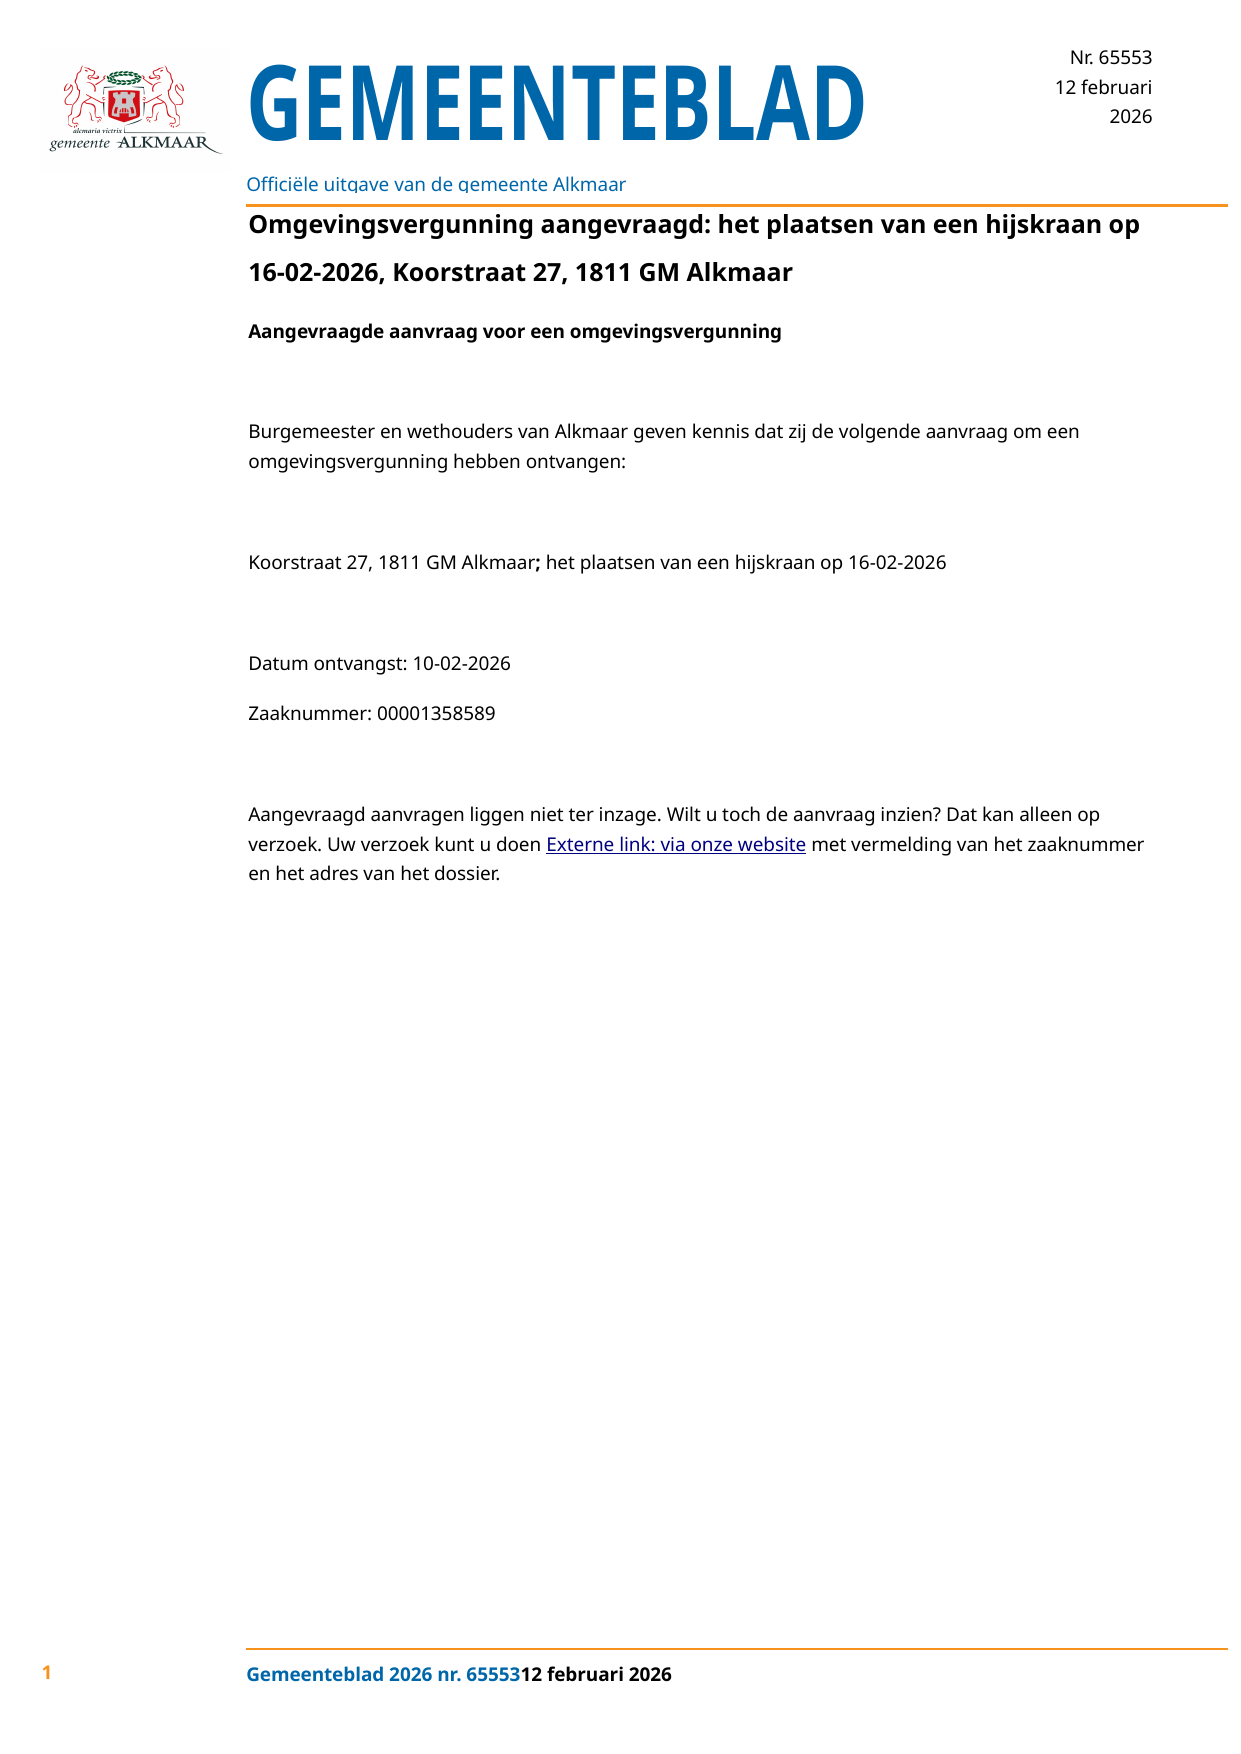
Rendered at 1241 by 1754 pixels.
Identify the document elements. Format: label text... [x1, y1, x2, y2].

text Burgemeester en wethouders van Alkmaar geven kennis dat zij de volgende aanvraag om een omgevingsvergunning hebben ontvangen: [248, 419, 1152, 474]
text Koorstraat 27, 1811 GM Alkmaar; het plaatsen van een hijskraan op 16-02-2026 [248, 549, 1152, 575]
text Aangevraagde aanvraag voor een omgevingsvergunning [248, 318, 1152, 344]
text Datum ontvangst: 10-02-2026 [248, 650, 1152, 676]
text Zaaknummer: 00001358589 [248, 700, 1152, 726]
picture [41, 47, 231, 172]
text Omgevingsvergunning aangevraagd: het plaatsen van een hijskraan op 16-02-2026, Koorstraat 27, 1811 GM Alkmaar [248, 207, 1152, 288]
text Aangevraagd aanvragen liggen niet ter inzage. Wilt u toch de aanvraag inzien? Dat kan alleen op verzoek. Uw verzoek kunt u doen Externe link: via onze website met vermelding van het zaaknummer en het adres van het dossier. [248, 801, 1152, 886]
